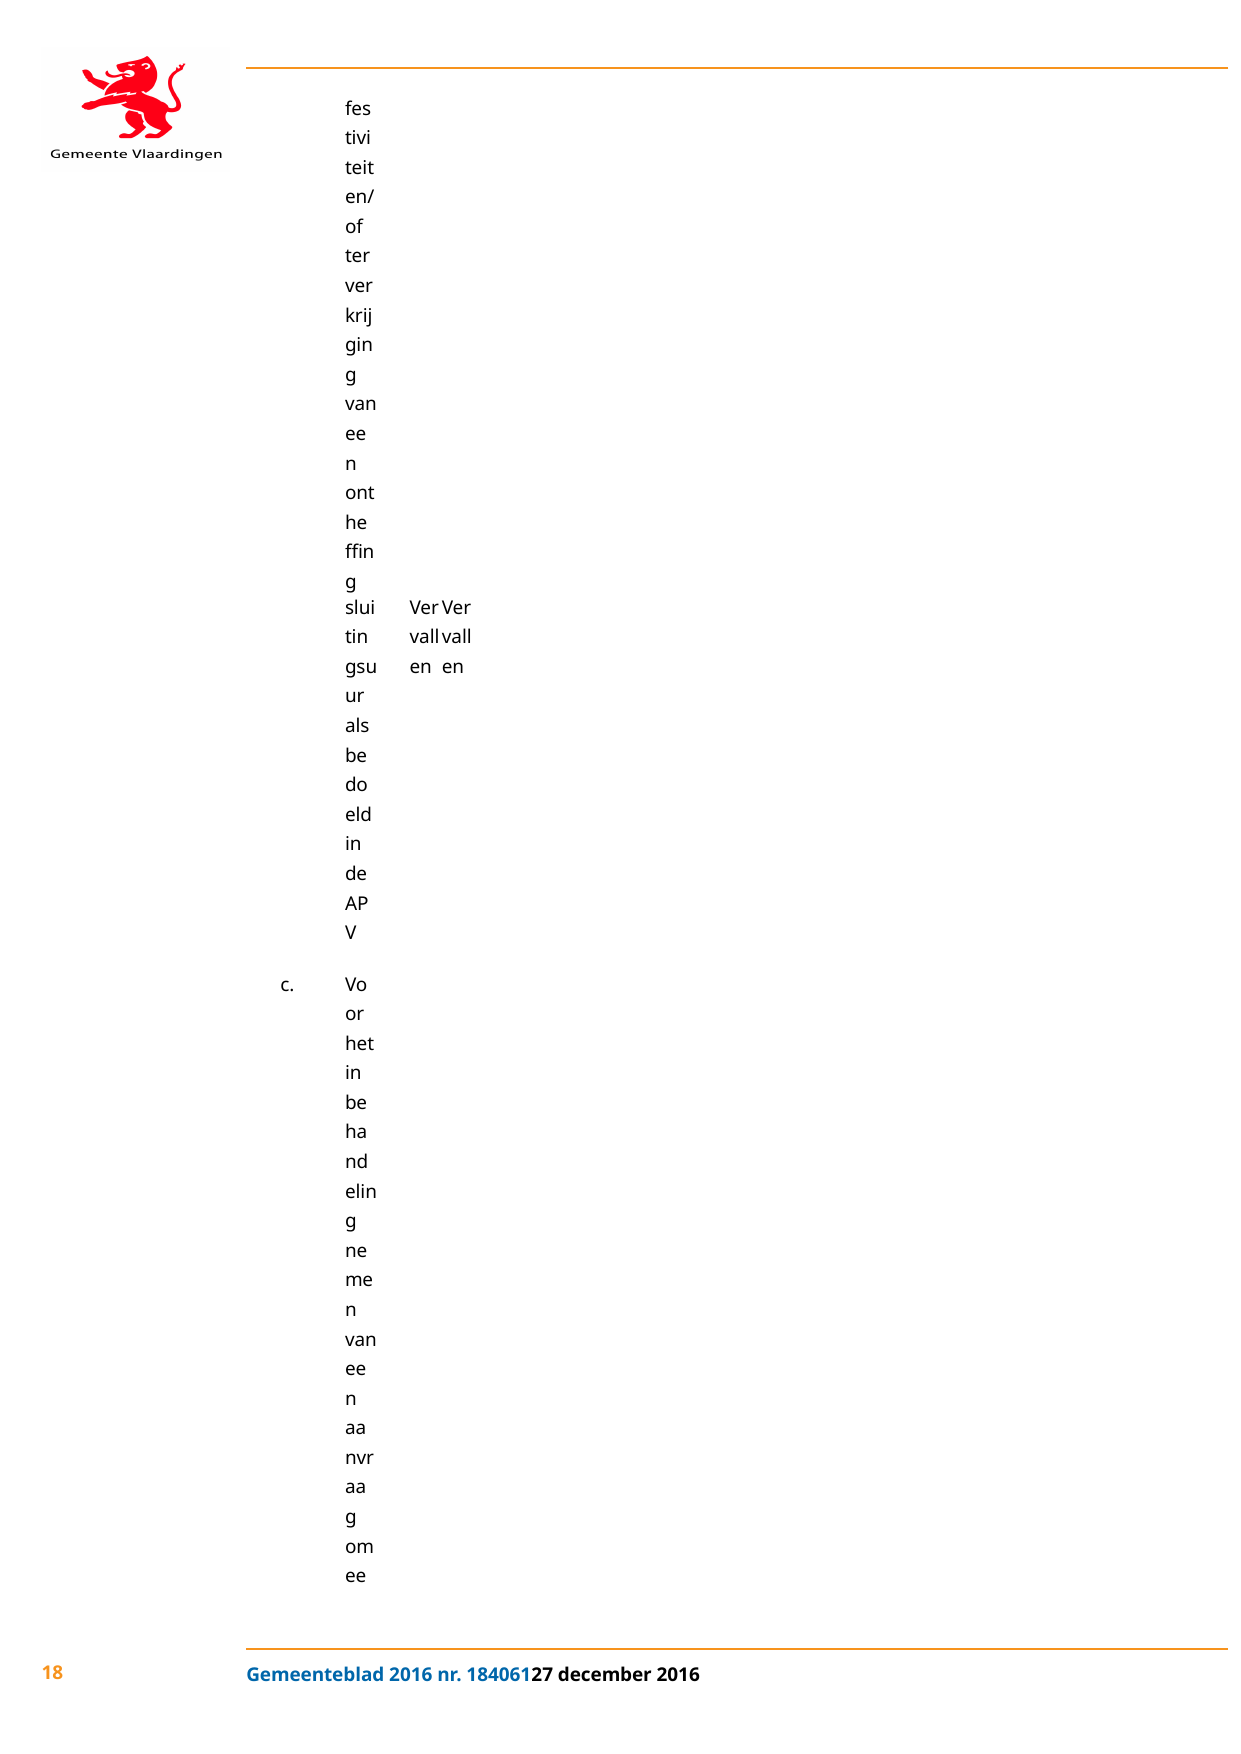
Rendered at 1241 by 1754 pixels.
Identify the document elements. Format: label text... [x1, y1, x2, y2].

table_cell [442, 971, 474, 1588]
table_cell [248, 594, 280, 945]
table_cell [313, 594, 345, 945]
table_cell [409, 95, 442, 594]
table_cell [248, 945, 280, 971]
table_cell [280, 594, 312, 945]
picture [41, 47, 231, 172]
table_cell [248, 971, 280, 1588]
table_cell Vervallen [442, 594, 474, 945]
table_cell [280, 95, 312, 594]
table_cell [377, 971, 409, 1588]
table_cell Voor het in behandeling nemen van een aanvraag om ee [345, 971, 377, 1588]
table_cell Vervallen [409, 594, 442, 945]
table_cell [313, 971, 345, 1588]
table_cell [377, 945, 409, 971]
table_cell [248, 95, 280, 594]
table_cell [280, 945, 312, 971]
table_cell [377, 95, 409, 594]
table_cell [409, 945, 442, 971]
table_cell [345, 945, 377, 971]
table_cell festiviteit en/of ter verkrijging van een ontheffing [345, 95, 377, 594]
table_cell [313, 945, 345, 971]
table_cell [313, 95, 345, 594]
table_cell [442, 95, 474, 594]
table_cell sluitingsuur als bedoeld in de APV [345, 594, 377, 945]
table_cell [442, 945, 474, 971]
table_cell c. [280, 971, 312, 1588]
table_cell [409, 971, 442, 1588]
table_cell [377, 594, 409, 945]
